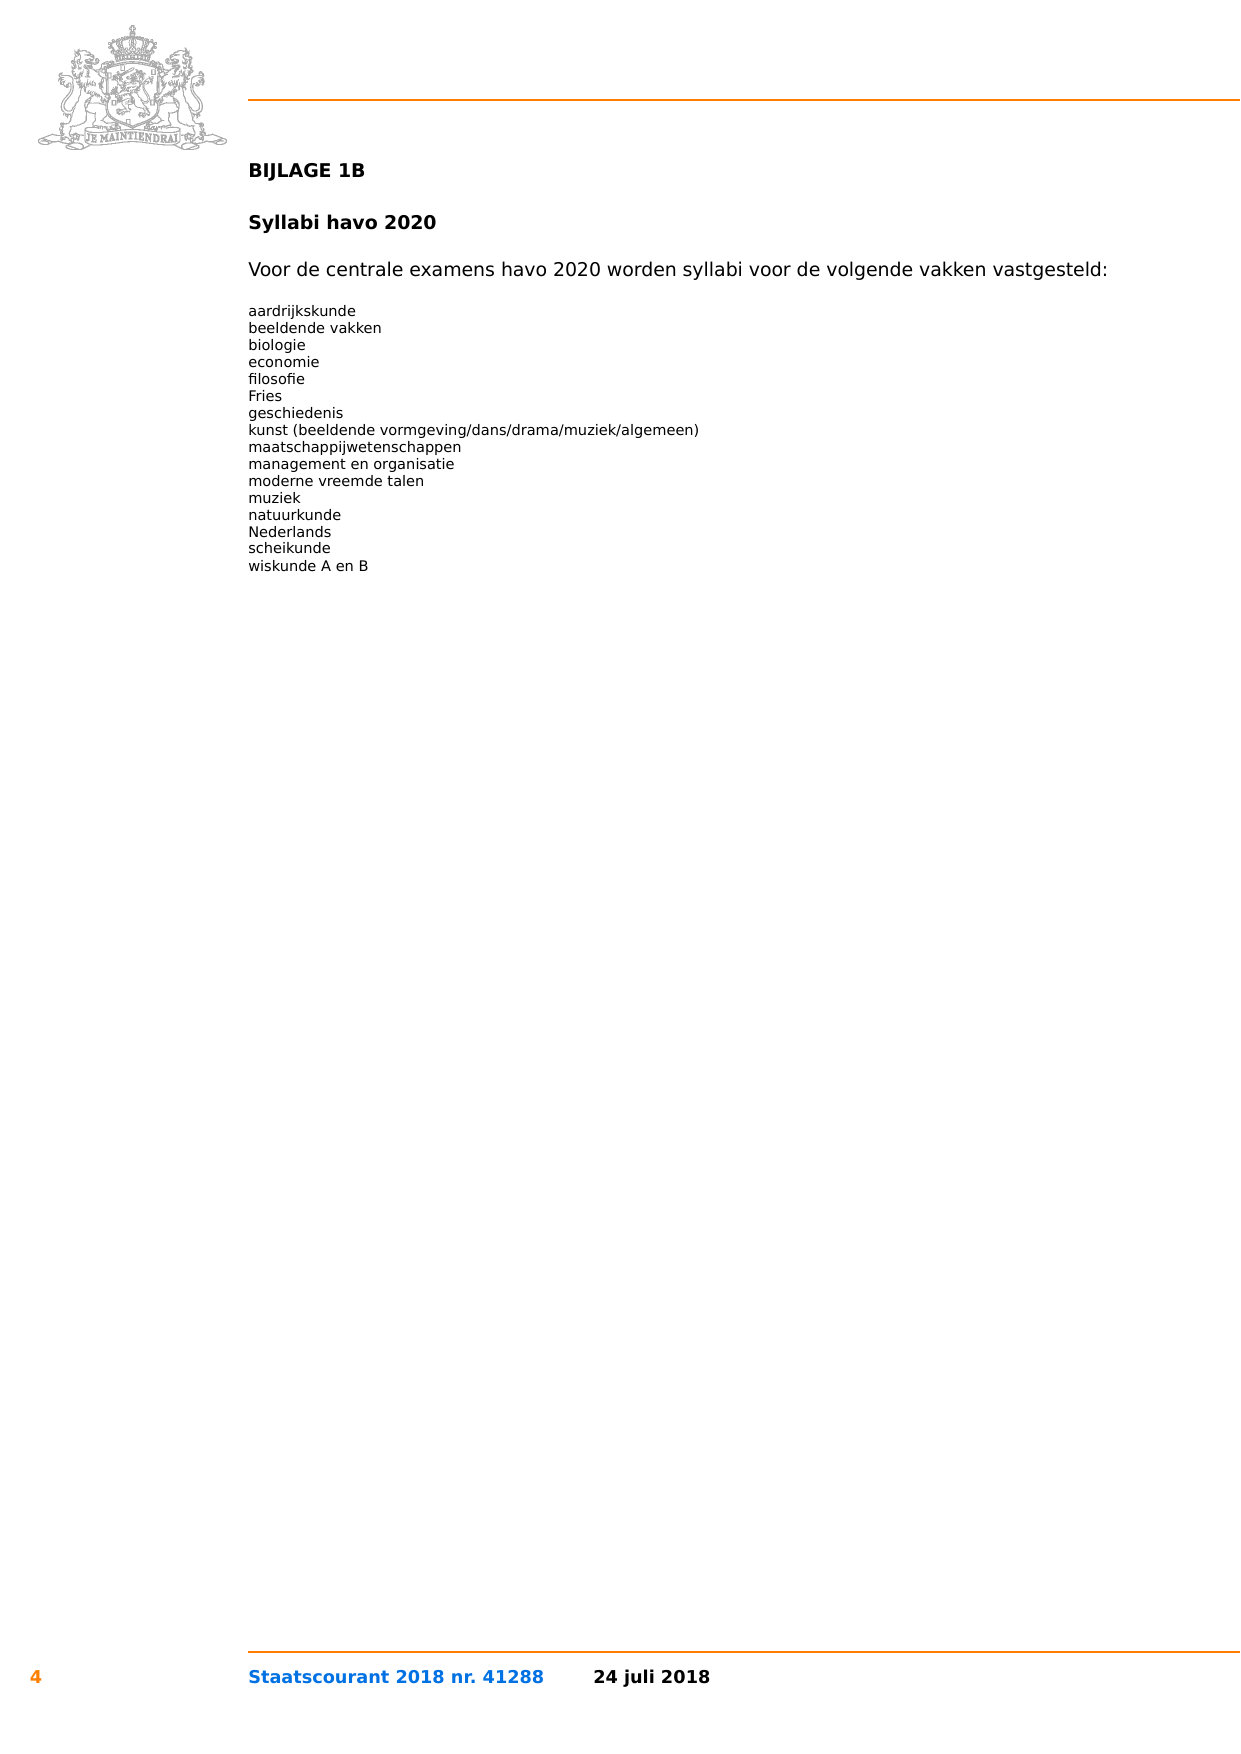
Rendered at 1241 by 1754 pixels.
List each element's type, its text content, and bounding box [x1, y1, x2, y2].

table_cell geschiedenis [248, 405, 1163, 422]
subtitle Syllabi havo 2020 [248, 212, 1163, 234]
table_cell filosofie [248, 371, 1163, 388]
picture [38, 25, 227, 150]
table_cell Fries [248, 388, 1163, 404]
table_cell scheikunde wiskunde A en B [248, 540, 1163, 574]
table_header aardrijkskunde beeldende vakken [248, 303, 1163, 337]
table_cell maatschappijwetenschappen management en organisatie [248, 439, 1163, 472]
table_cell natuurkunde [248, 506, 1163, 523]
table_cell muziek [248, 490, 1163, 506]
table_cell biologie [248, 337, 1163, 354]
subtitle BIJLAGE 1B [248, 160, 1163, 182]
text Voor de centrale examens havo 2020 worden syllabi voor de volgende vakken vastgesteld: [248, 259, 1163, 281]
table_cell moderne vreemde talen [248, 473, 1163, 489]
table_cell kunst (beeldende vormgeving/dans/drama/muziek/algemeen) [248, 422, 1163, 438]
table_cell economie [248, 354, 1163, 371]
table_cell Nederlands [248, 524, 1163, 540]
